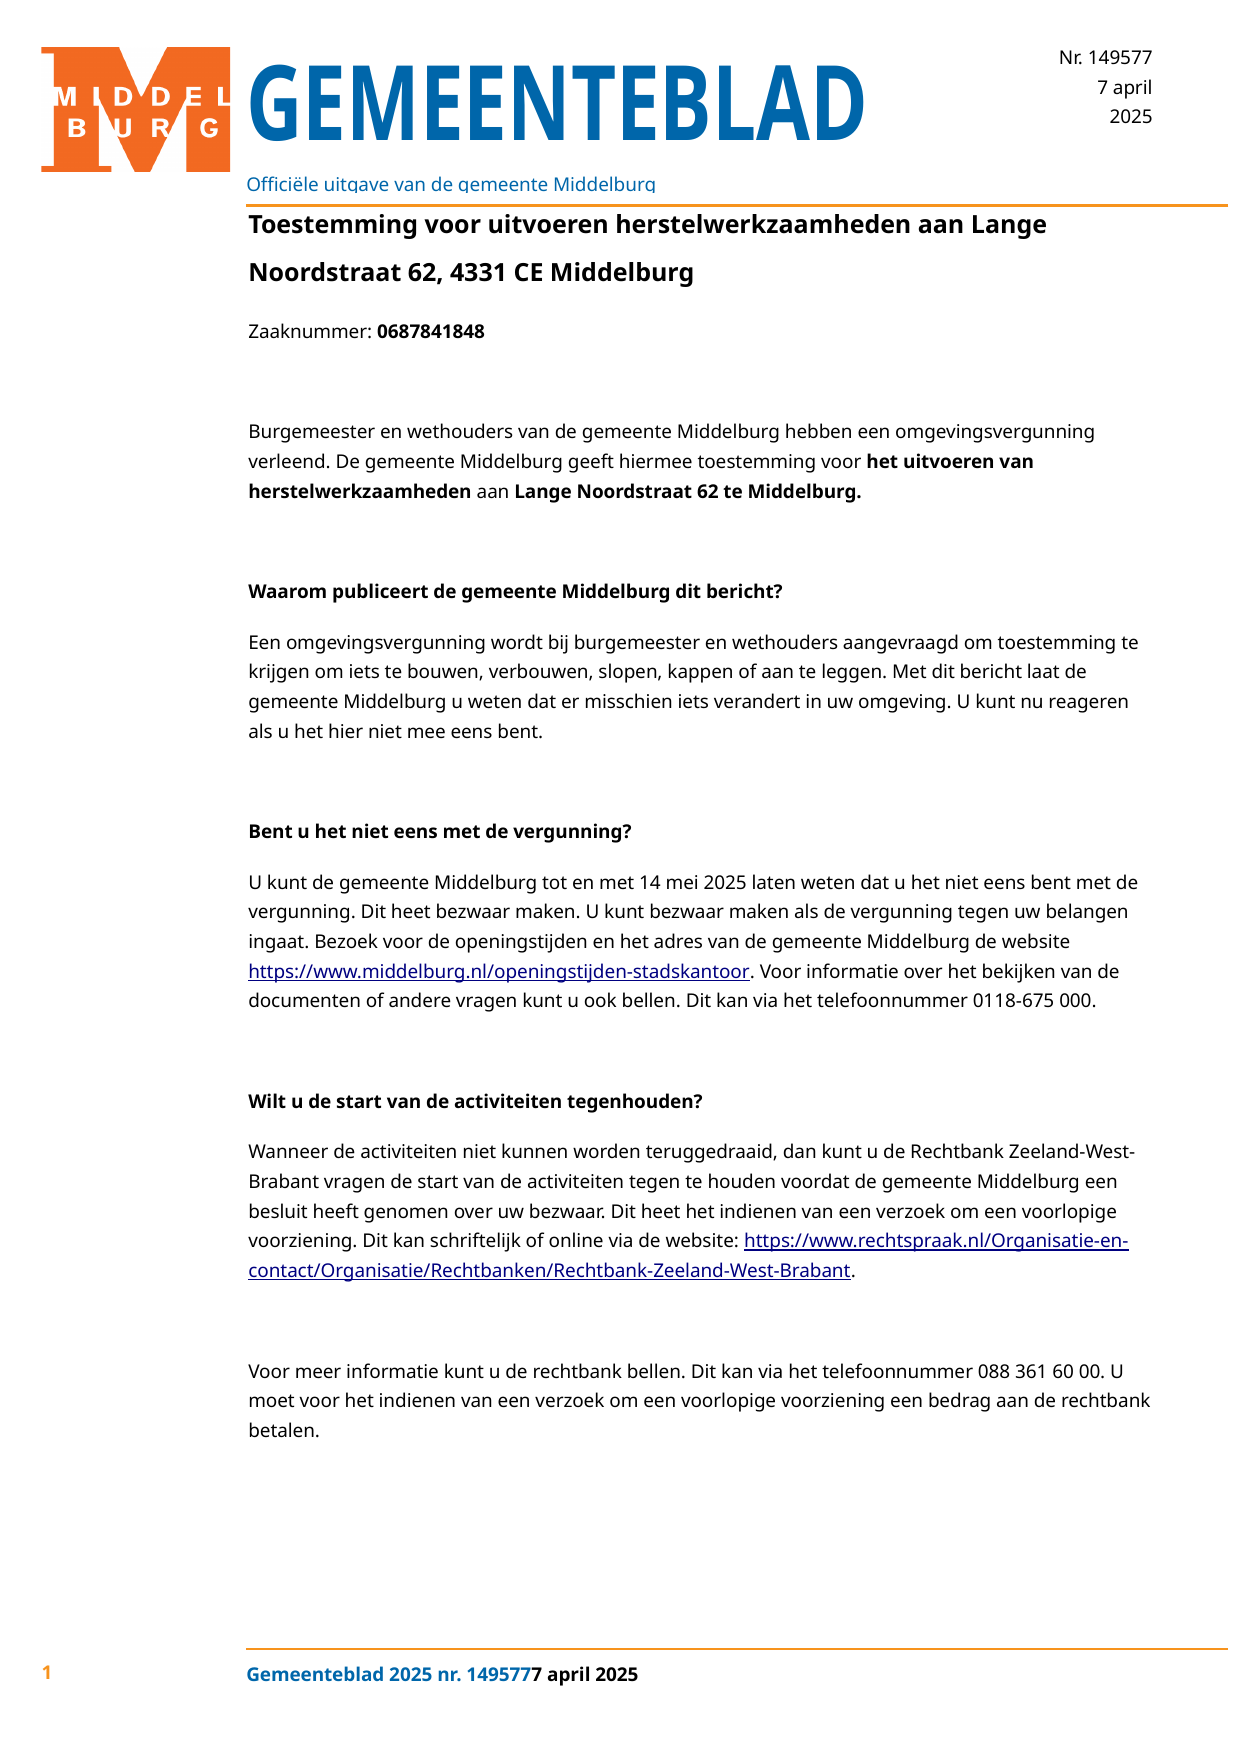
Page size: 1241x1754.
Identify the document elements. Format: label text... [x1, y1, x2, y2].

text Een omgevingsvergunning wordt bij burgemeester en wethouders aangevraagd om toestemming te krijgen om iets te bouwen, verbouwen, slopen, kappen of aan te leggen. Met dit bericht laat de gemeente Middelburg u weten dat er misschien iets verandert in uw omgeving. U kunt nu reageren als u het hier niet mee eens bent. [248, 629, 1152, 744]
text Bent u het niet eens met de vergunning? [248, 819, 1152, 844]
text Voor meer informatie kunt u de rechtbank bellen. Dit kan via het telefoonnummer 088 361 60 00. U moet voor het indienen van een verzoek om een voorlopige voorziening een bedrag aan de rechtbank betalen. [248, 1358, 1152, 1443]
text Wanneer de activiteiten niet kunnen worden teruggedraaid, dan kunt u de Rechtbank Zeeland-West-Brabant vragen de start van de activiteiten tegen te houden voordat de gemeente Middelburg een besluit heeft genomen over uw bezwaar. Dit heet het indienen van een verzoek om een voorlopige voorziening. Dit kan schriftelijk of online via de website: https://www.rechtspraak.nl/Organisatie-en-contact/Organisatie/Rechtbanken/Rechtbank-Zeeland-West-Brabant. [248, 1139, 1152, 1283]
text Zaaknummer: 0687841848 [248, 318, 1152, 344]
text Burgemeester en wethouders van de gemeente Middelburg hebben een omgevingsvergunning verleend. De gemeente Middelburg geeft hiermee toestemming voor het uitvoeren van herstelwerkzaamheden aan Lange Noordstraat 62 te Middelburg. [248, 419, 1152, 504]
text Wilt u de start van de activiteiten tegenhouden? [248, 1088, 1152, 1114]
text U kunt de gemeente Middelburg tot en met 14 mei 2025 laten weten dat u het niet eens bent met de vergunning. Dit heet bezwaar maken. U kunt bezwaar maken als de vergunning tegen uw belangen ingaat. Bezoek voor de openingstijden en het adres van de gemeente Middelburg de website https://www.middelburg.nl/openingstijden-stadskantoor. Voor informatie over het bekijken van de documenten of andere vragen kunt u ook bellen. Dit kan via het telefoonnummer 0118-675 000. [248, 869, 1152, 1013]
picture [41, 47, 231, 172]
text Waarom publiceert de gemeente Middelburg dit bericht? [248, 579, 1152, 604]
text Toestemming voor uitvoeren herstelwerkzaamheden aan Lange Noordstraat 62, 4331 CE Middelburg [248, 207, 1152, 288]
